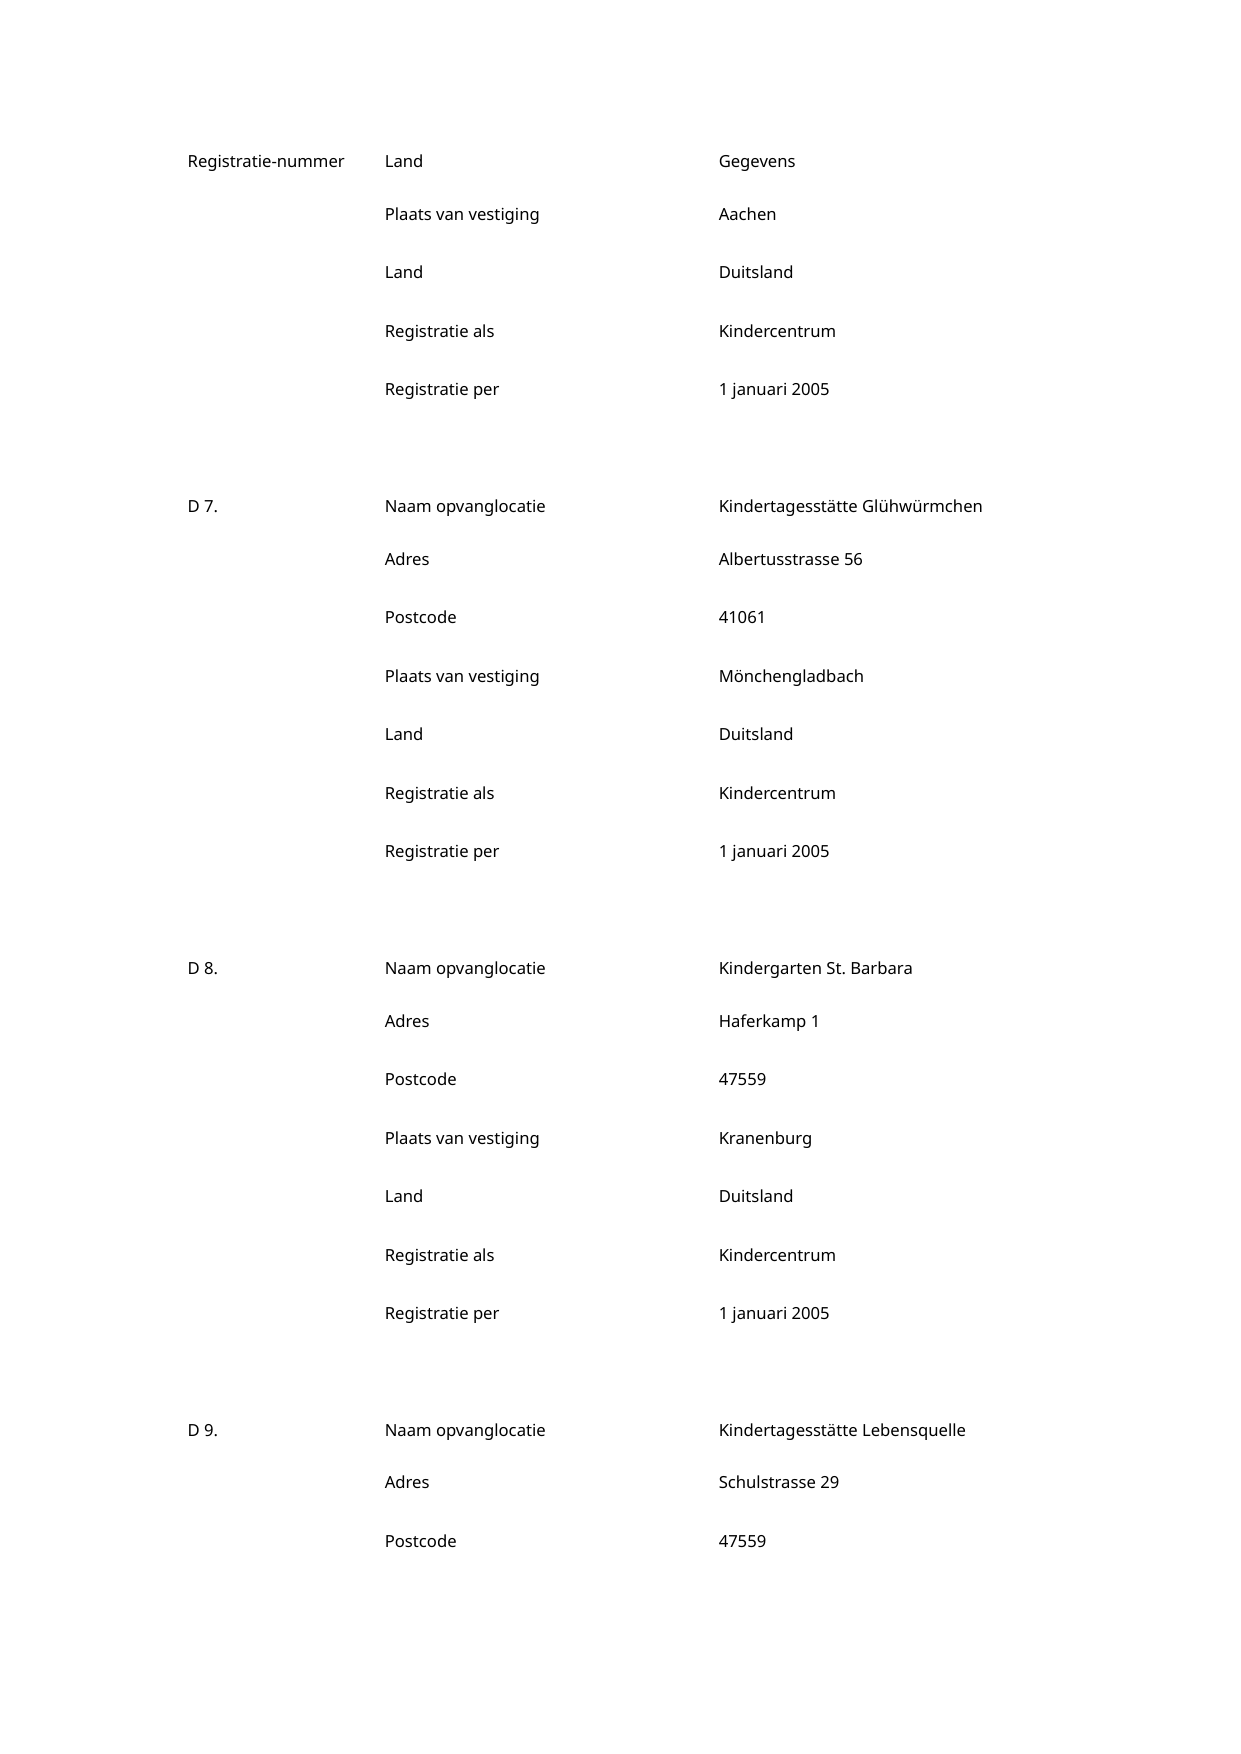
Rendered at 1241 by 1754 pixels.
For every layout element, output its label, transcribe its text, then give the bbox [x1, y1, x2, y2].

table_cell Aachen [719, 203, 1053, 261]
table_cell Plaats van vestiging [385, 665, 718, 723]
table_cell [188, 840, 384, 898]
table_cell [188, 1009, 384, 1068]
table_cell Kindercentrum [719, 781, 1053, 840]
table_cell [188, 378, 384, 436]
table_cell Registratie per [385, 840, 718, 898]
table_cell Plaats van vestiging [385, 1126, 718, 1185]
table_cell Albertusstrasse 56 [719, 548, 1053, 606]
table_cell [188, 1243, 384, 1302]
table_cell [385, 1360, 718, 1418]
table_cell [385, 436, 718, 495]
table_cell Schulstrasse 29 [719, 1471, 1053, 1529]
table_cell [188, 781, 384, 840]
table_cell [188, 723, 384, 781]
table_cell Mönchengladbach [719, 665, 1053, 723]
table_cell Kindercentrum [719, 320, 1053, 378]
table_cell [385, 898, 718, 957]
table_cell 1 januari 2005 [719, 1302, 1053, 1360]
table_cell [188, 1471, 384, 1529]
table_cell 1 januari 2005 [719, 378, 1053, 436]
table_cell [188, 1185, 384, 1243]
table_cell Duitsland [719, 261, 1053, 319]
table_cell [188, 261, 384, 319]
table_cell [188, 898, 384, 957]
table_cell [719, 1360, 1053, 1418]
table_cell Plaats van vestiging [385, 203, 718, 261]
table_cell Kranenburg [719, 1126, 1053, 1185]
table_cell [188, 1126, 384, 1185]
table_cell Duitsland [719, 1185, 1053, 1243]
table_cell Land [385, 723, 718, 781]
table_cell Land [385, 1185, 718, 1243]
table_header Land [385, 150, 718, 203]
table_cell Adres [385, 1009, 718, 1068]
table_header Registratie-nummer [188, 150, 384, 203]
table_cell Kindergarten St. Barbara [719, 957, 1053, 1009]
table_cell Naam opvanglocatie [385, 957, 718, 1009]
table_cell D 7. [188, 495, 384, 548]
table_cell Adres [385, 548, 718, 606]
table_cell [188, 1302, 384, 1360]
table_header Gegevens [719, 150, 1053, 203]
table_cell [719, 898, 1053, 957]
table_cell Postcode [385, 606, 718, 664]
table_cell Haferkamp 1 [719, 1009, 1053, 1068]
table_cell Registratie per [385, 378, 718, 436]
table_cell [188, 1360, 384, 1418]
table_cell D 8. [188, 957, 384, 1009]
table_cell 47559 [719, 1530, 1053, 1588]
table_cell D 9. [188, 1419, 384, 1471]
table_cell [188, 203, 384, 261]
table_cell [188, 606, 384, 664]
table_cell [188, 1068, 384, 1126]
table_cell Duitsland [719, 723, 1053, 781]
table_cell Registratie als [385, 1243, 718, 1302]
table_cell Adres [385, 1471, 718, 1529]
table_cell [188, 665, 384, 723]
table_cell [188, 436, 384, 495]
table_cell Kindercentrum [719, 1243, 1053, 1302]
table_cell Land [385, 261, 718, 319]
table_cell Registratie per [385, 1302, 718, 1360]
table_cell [188, 548, 384, 606]
table_cell Kindertagesstätte Glühwürmchen [719, 495, 1053, 548]
table_cell Postcode [385, 1530, 718, 1588]
table_cell 41061 [719, 606, 1053, 664]
table_cell [188, 320, 384, 378]
table_cell Registratie als [385, 320, 718, 378]
table_cell Registratie als [385, 781, 718, 840]
table_cell [719, 436, 1053, 495]
table_cell Naam opvanglocatie [385, 1419, 718, 1471]
table_cell 47559 [719, 1068, 1053, 1126]
table_cell 1 januari 2005 [719, 840, 1053, 898]
table_cell Naam opvanglocatie [385, 495, 718, 548]
table_cell Postcode [385, 1068, 718, 1126]
table_cell [188, 1530, 384, 1588]
table_cell Kindertagesstätte Lebensquelle [719, 1419, 1053, 1471]
